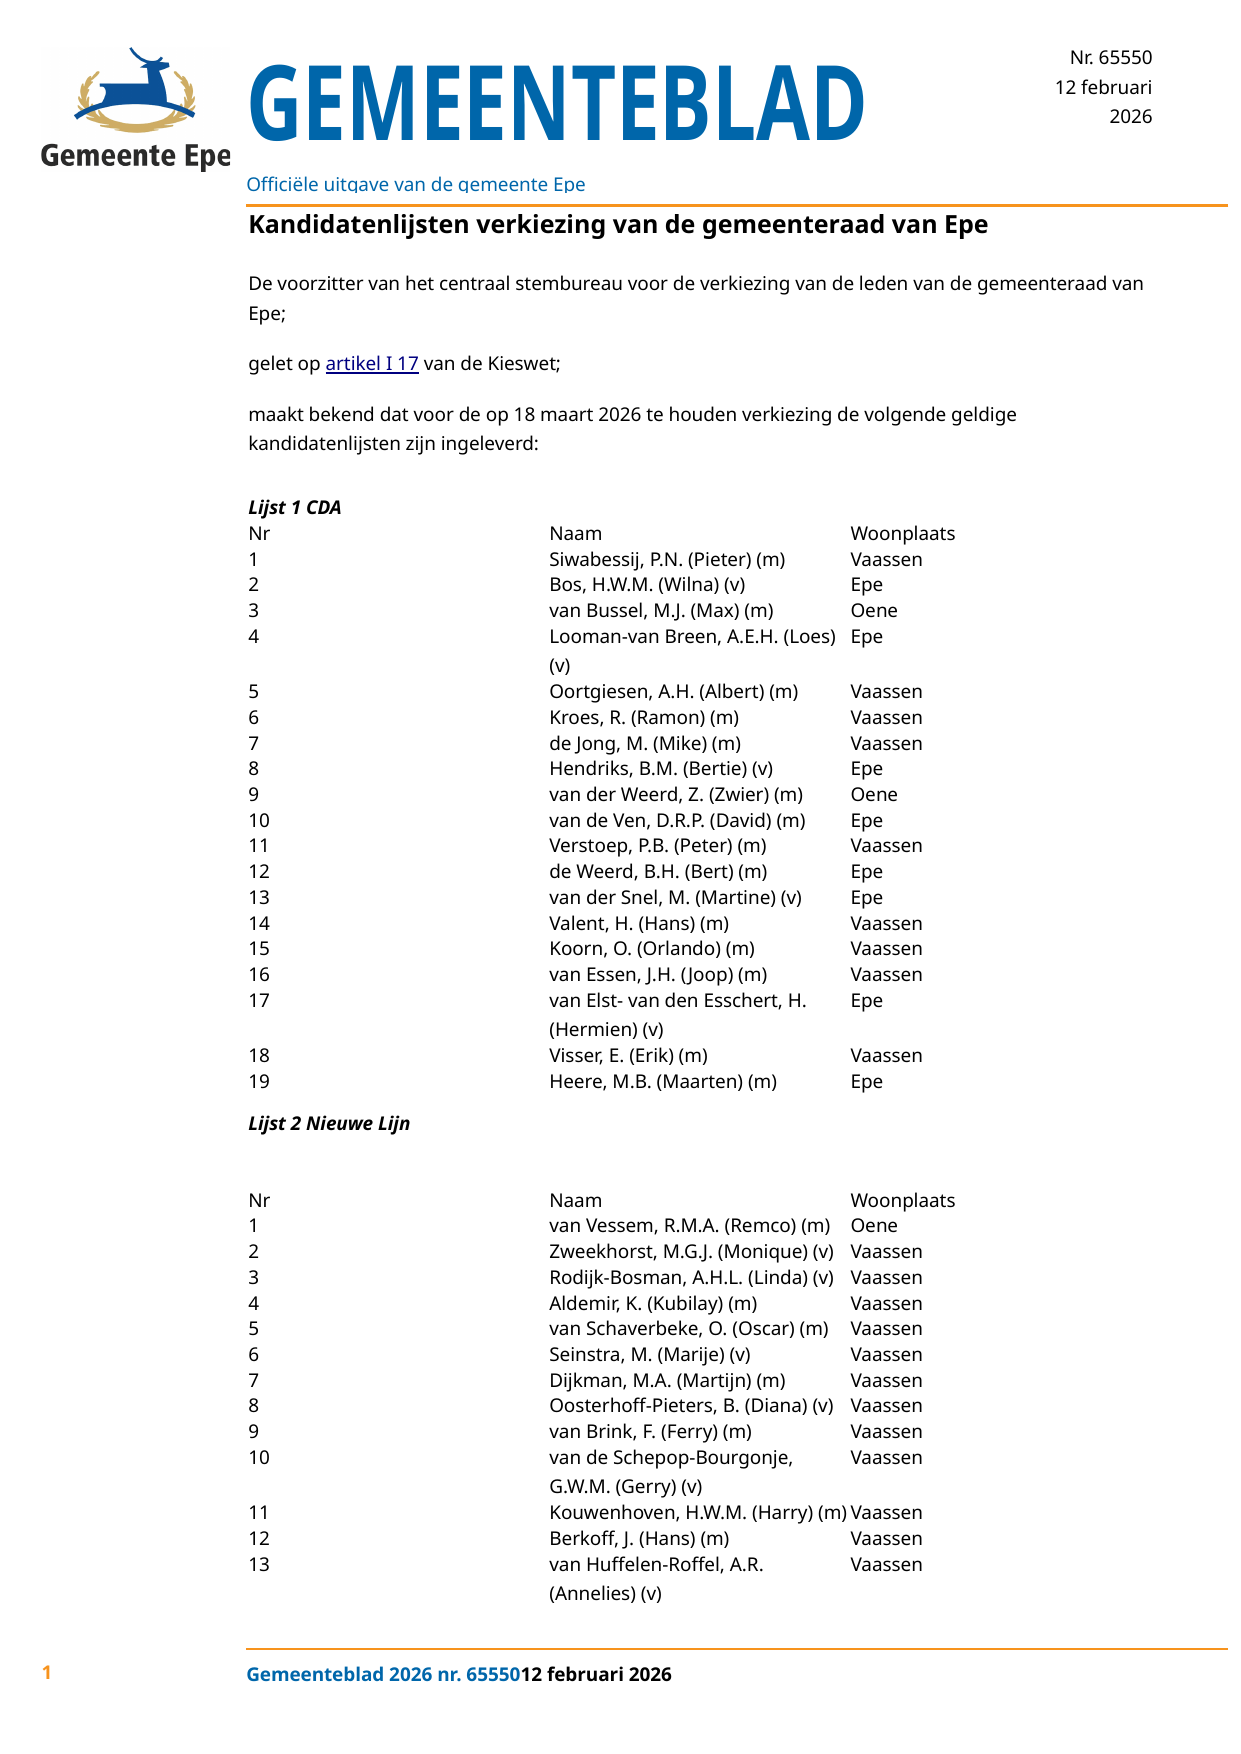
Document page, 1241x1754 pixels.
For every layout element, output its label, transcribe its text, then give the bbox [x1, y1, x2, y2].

table_cell van Essen, J.H. (Joop) (m) [549, 961, 850, 987]
table_cell Vaassen [850, 1500, 1152, 1525]
table_cell Vaassen [850, 1551, 1152, 1606]
table_cell 16 [248, 961, 549, 987]
table_cell van der Weerd, Z. (Zwier) (m) [549, 781, 850, 807]
text Lijst 1 CDA [248, 494, 1152, 520]
table_header Naam [549, 520, 850, 546]
table_cell 12 [248, 1525, 549, 1551]
table_cell van de Ven, D.R.P. (David) (m) [549, 807, 850, 833]
table_cell Koorn, O. (Orlando) (m) [549, 936, 850, 961]
table_cell 11 [248, 833, 549, 858]
table_cell Vaassen [850, 1525, 1152, 1551]
table_cell Oortgiesen, A.H. (Albert) (m) [549, 678, 850, 704]
table_cell 10 [248, 807, 549, 833]
table_cell Siwabessij, P.N. (Pieter) (m) [549, 546, 850, 572]
table_cell Vaassen [850, 1238, 1152, 1264]
table_cell 5 [248, 678, 549, 704]
table_cell Epe [850, 623, 1152, 678]
table_cell Kroes, R. (Ramon) (m) [549, 704, 850, 730]
table_cell 6 [248, 1341, 549, 1367]
table_cell Vaassen [850, 833, 1152, 858]
table_cell Bos, H.W.M. (Wilna) (v) [549, 572, 850, 597]
table_cell Looman-van Breen, A.E.H. (Loes) (v) [549, 623, 850, 678]
table_cell 2 [248, 572, 549, 597]
table_cell Epe [850, 807, 1152, 833]
table_cell van Elst- van den Esschert, H. (Hermien) (v) [549, 987, 850, 1042]
table_cell Rodijk-Bosman, A.H.L. (Linda) (v) [549, 1264, 850, 1290]
table_cell Vaassen [850, 1290, 1152, 1316]
table_cell Hendriks, B.M. (Bertie) (v) [549, 756, 850, 781]
table_cell 7 [248, 1367, 549, 1393]
text Kandidatenlijsten verkiezing van de gemeenteraad van Epe [248, 207, 1152, 241]
picture [41, 47, 231, 172]
text maakt bekend dat voor de op 18 maart 2026 te houden verkiezing de volgende geldige kandidatenlijsten zijn ingeleverd: [248, 401, 1152, 456]
table_cell Visser, E. (Erik) (m) [549, 1043, 850, 1068]
table_cell van der Snel, M. (Martine) (v) [549, 884, 850, 910]
table_cell 13 [248, 1551, 549, 1606]
table_cell de Weerd, B.H. (Bert) (m) [549, 859, 850, 884]
table_cell Vaassen [850, 1341, 1152, 1367]
table_cell Seinstra, M. (Marije) (v) [549, 1341, 850, 1367]
table_cell 10 [248, 1444, 549, 1499]
text gelet op artikel I 17 van de Kieswet; [248, 350, 1152, 376]
table_cell van Brink, F. (Ferry) (m) [549, 1419, 850, 1444]
text Lijst 2 Nieuwe Lijn [248, 1111, 1152, 1136]
table_cell 4 [248, 1290, 549, 1316]
table_cell Kouwenhoven, H.W.M. (Harry) (m) [549, 1500, 850, 1525]
table_cell 12 [248, 859, 549, 884]
table_cell 17 [248, 987, 549, 1042]
table_cell Vaassen [850, 1419, 1152, 1444]
table_cell Vaassen [850, 1264, 1152, 1290]
table_cell Epe [850, 859, 1152, 884]
table_cell van Schaverbeke, O. (Oscar) (m) [549, 1316, 850, 1341]
table_cell van de Schepop-Bourgonje, G.W.M. (Gerry) (v) [549, 1444, 850, 1499]
table_cell van Bussel, M.J. (Max) (m) [549, 597, 850, 623]
table_cell 8 [248, 756, 549, 781]
table_header Woonplaats [850, 520, 1152, 546]
table_cell 2 [248, 1238, 549, 1264]
table_cell Oene [850, 1213, 1152, 1238]
table_cell Berkoff, J. (Hans) (m) [549, 1525, 850, 1551]
table_cell 4 [248, 623, 549, 678]
table_cell 1 [248, 1213, 549, 1238]
table_header Woonplaats [850, 1187, 1152, 1213]
table_cell Vaassen [850, 1444, 1152, 1499]
table_header Nr [248, 520, 549, 546]
table_cell 5 [248, 1316, 549, 1341]
table_cell Vaassen [850, 936, 1152, 961]
table_cell Dijkman, M.A. (Martijn) (m) [549, 1367, 850, 1393]
table_cell Vaassen [850, 910, 1152, 936]
table_header Naam [549, 1187, 850, 1213]
table_cell Verstoep, P.B. (Peter) (m) [549, 833, 850, 858]
table_cell 11 [248, 1500, 549, 1525]
table_cell Epe [850, 1068, 1152, 1094]
table_cell Oene [850, 781, 1152, 807]
table_cell Vaassen [850, 1316, 1152, 1341]
table_cell Heere, M.B. (Maarten) (m) [549, 1068, 850, 1094]
table_cell 3 [248, 1264, 549, 1290]
table_cell Aldemir, K. (Kubilay) (m) [549, 1290, 850, 1316]
table_cell 3 [248, 597, 549, 623]
table_cell 1 [248, 546, 549, 572]
table_cell 8 [248, 1393, 549, 1418]
table_cell Epe [850, 756, 1152, 781]
table_cell Oene [850, 597, 1152, 623]
table_cell Epe [850, 987, 1152, 1042]
table_cell Vaassen [850, 1393, 1152, 1418]
table_cell de Jong, M. (Mike) (m) [549, 730, 850, 756]
table_cell Epe [850, 884, 1152, 910]
table_cell 13 [248, 884, 549, 910]
text De voorzitter van het centraal stembureau voor de verkiezing van de leden van de gemeenteraad van Epe; [248, 270, 1152, 326]
table_cell Zweekhorst, M.G.J. (Monique) (v) [549, 1238, 850, 1264]
table_cell 14 [248, 910, 549, 936]
table_cell Vaassen [850, 1367, 1152, 1393]
table_cell Valent, H. (Hans) (m) [549, 910, 850, 936]
table_cell Vaassen [850, 546, 1152, 572]
table_cell 19 [248, 1068, 549, 1094]
table_cell Oosterhoff-Pieters, B. (Diana) (v) [549, 1393, 850, 1418]
table_cell 7 [248, 730, 549, 756]
table_cell Vaassen [850, 704, 1152, 730]
table_cell Vaassen [850, 961, 1152, 987]
table_cell van Vessem, R.M.A. (Remco) (m) [549, 1213, 850, 1238]
table_cell 18 [248, 1043, 549, 1068]
table_cell 9 [248, 781, 549, 807]
table_cell van Huffelen-Roffel, A.R. (Annelies) (v) [549, 1551, 850, 1606]
table_cell 6 [248, 704, 549, 730]
table_cell Vaassen [850, 1043, 1152, 1068]
table_cell Epe [850, 572, 1152, 597]
table_header Nr [248, 1187, 549, 1213]
table_cell 9 [248, 1419, 549, 1444]
table_cell 15 [248, 936, 549, 961]
table_cell Vaassen [850, 730, 1152, 756]
table_cell Vaassen [850, 678, 1152, 704]
